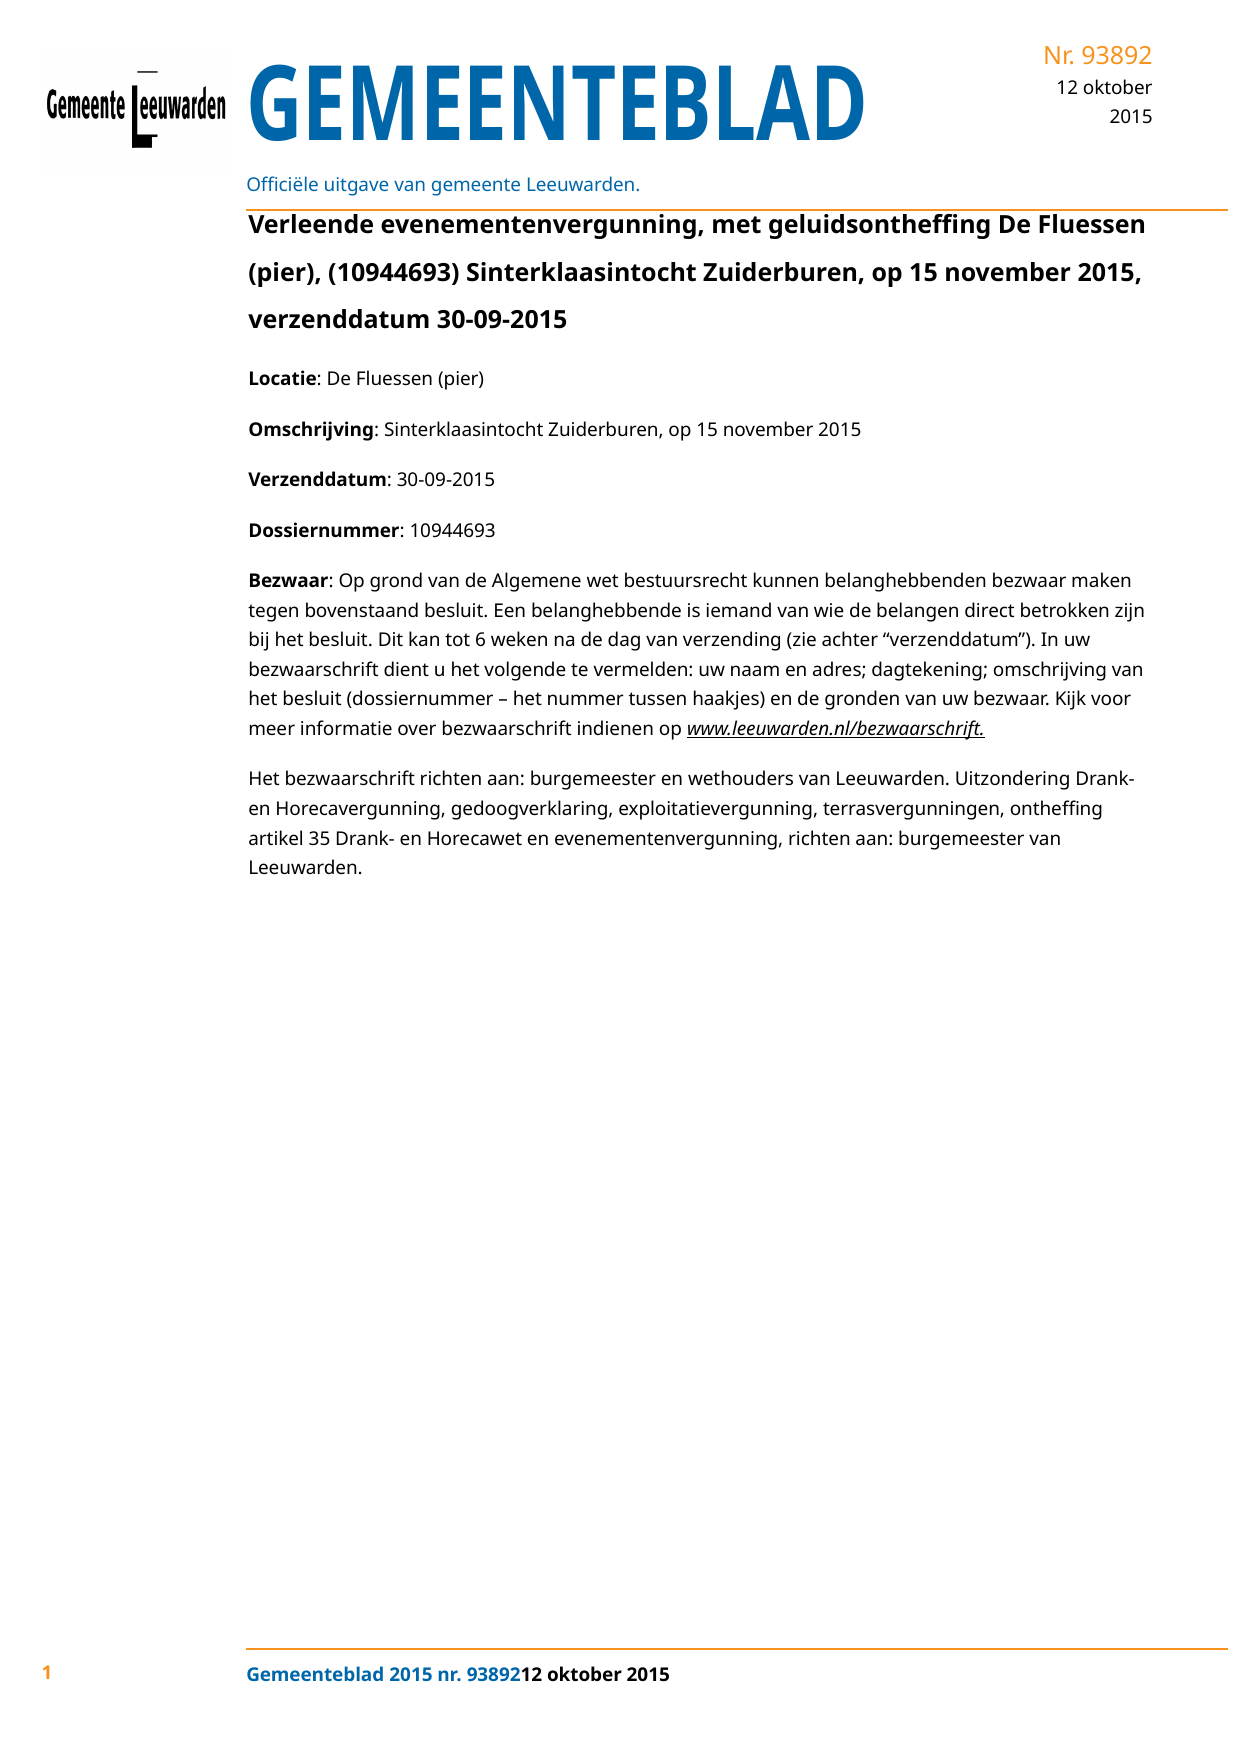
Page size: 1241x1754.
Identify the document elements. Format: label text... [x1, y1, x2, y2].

text Dossiernummer: 10944693 [248, 517, 1152, 542]
text Het bezwaarschrift richten aan: burgemeester en wethouders van Leeuwarden. Uitzondering Drank- en Horecavergunning, gedoogverklaring, exploitatievergunning, terrasvergunningen, ontheffing artikel 35 Drank- en Horecawet en evenementenvergunning, richten aan: burgemeester van Leeuwarden. [248, 766, 1152, 880]
text Locatie: De Fluessen (pier) [248, 366, 1152, 391]
picture [41, 47, 231, 172]
text Bezwaar: Op grond van de Algemene wet bestuursrecht kunnen belanghebbenden bezwaar maken tegen bovenstaand besluit. Een belanghebbende is iemand van wie de belangen direct betrokken zijn bij het besluit. Dit kan tot 6 weken na de dag van verzending (zie achter “verzenddatum”). In uw bezwaarschrift dient u het volgende te vermelden: uw naam en adres; dagtekening; omschrijving van het besluit (dossiernummer – het nummer tussen haakjes) en de gronden van uw bezwaar. Kijk voor meer informatie over bezwaarschrift indienen op www.leeuwarden.nl/bezwaarschrift. [248, 567, 1152, 741]
text Verleende evenementenvergunning, met geluidsontheffing De Fluessen (pier), (10944693) Sinterklaasintocht Zuiderburen, op 15 november 2015, verzenddatum 30-09-2015 [248, 211, 1152, 336]
text Omschrijving: Sinterklaasintocht Zuiderburen, op 15 november 2015 [248, 416, 1152, 442]
text Verzenddatum: 30-09-2015 [248, 466, 1152, 492]
